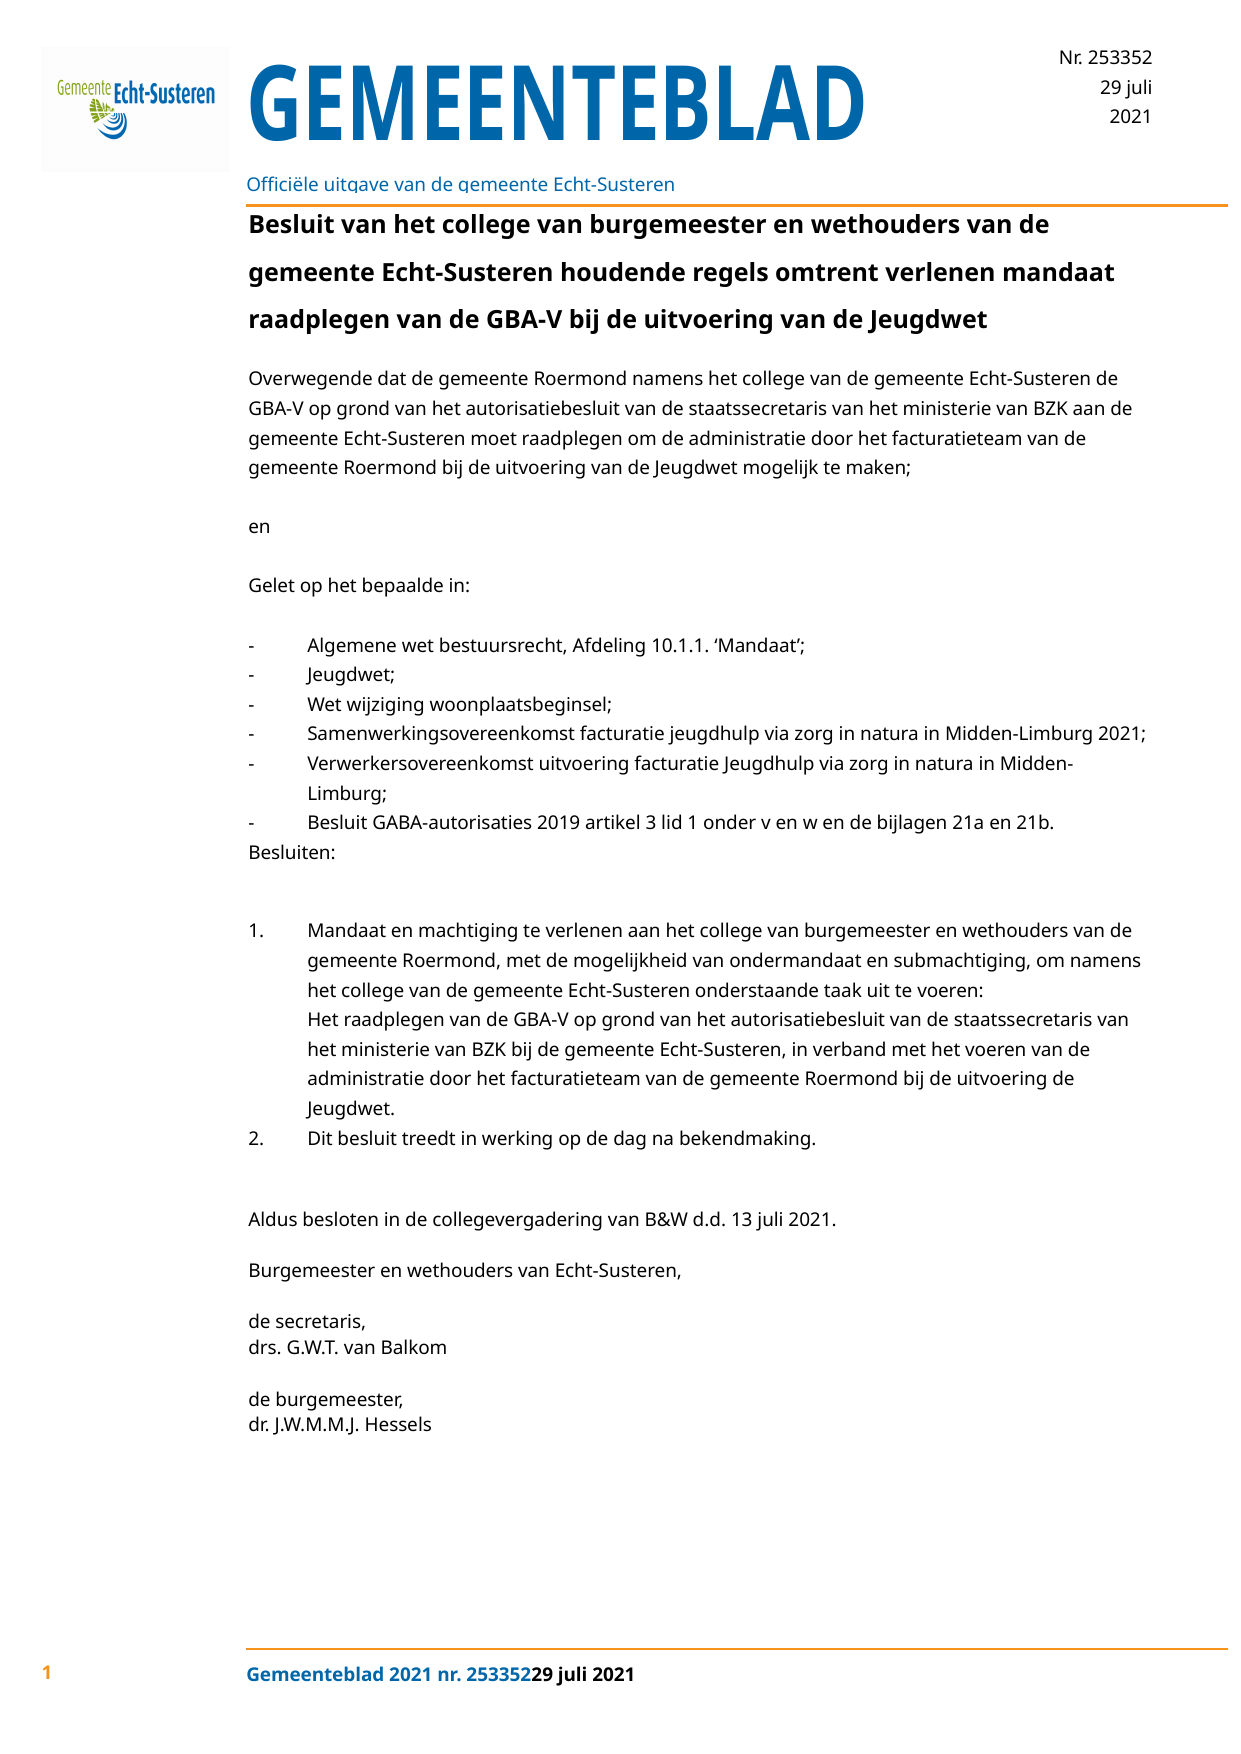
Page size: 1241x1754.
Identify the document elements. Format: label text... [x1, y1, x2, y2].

list Dit besluit treedt in werking op de dag na bekendmaking. [248, 1125, 1152, 1151]
list Wet wijziging woonplaatsbeginsel; [248, 691, 1152, 717]
list Besluit GABA-autorisaties 2019 artikel 3 lid 1 onder v en w en de bijlagen 21a en 21b. [248, 809, 1152, 835]
text Besluit van het college van burgemeester en wethouders van de gemeente Echt-Susteren houdende regels omtrent verlenen mandaat raadplegen van de GBA-V bij de uitvoering van de Jeugdwet [248, 207, 1152, 336]
list Samenwerkingsovereenkomst facturatie jeugdhulp via zorg in natura in Midden-Limburg 2021; [248, 721, 1152, 746]
list Jeugdwet; [248, 661, 1152, 687]
list Mandaat en machtiging te verlenen aan het college van burgemeester en wethouders van de gemeente Roermond, met de mogelijkheid van ondermandaat en submachtiging, om namens het college van de gemeente Echt-Susteren onderstaande taak uit te voeren: [248, 918, 1152, 1003]
list Verwerkersovereenkomst uitvoering facturatie Jeugdhulp via zorg in natura in Midden-Limburg; [248, 750, 1152, 805]
text de burgemeester, [248, 1386, 1152, 1412]
text Burgemeester en wethouders van Echt-Susteren, [248, 1257, 1152, 1283]
text dr. J.W.M.M.J. Hessels [248, 1412, 1152, 1437]
text Aldus besloten in de collegevergadering van B&W d.d. 13 juli 2021. [248, 1206, 1152, 1232]
text drs. G.W.T. van Balkom [248, 1334, 1152, 1360]
list Het raadplegen van de GBA-V op grond van het autorisatiebesluit van de staatssecretaris van het ministerie van BZK bij de gemeente Echt-Susteren, in verband met het voeren van de administratie door het facturatieteam van de gemeente Roermond bij de uitvoering de Jeugdwet. [248, 1006, 1152, 1121]
list Algemene wet bestuursrecht, Afdeling 10.1.1. ‘Mandaat’; [248, 632, 1152, 657]
picture [41, 47, 231, 172]
text de secretaris, [248, 1309, 1152, 1334]
text Gelet op het bepaalde in: [248, 573, 1152, 598]
text Overwegende dat de gemeente Roermond namens het college van de gemeente Echt-Susteren de GBA-V op grond van het autorisatiebesluit van de staatssecretaris van het ministerie van BZK aan de gemeente Echt-Susteren moet raadplegen om de administratie door het facturatieteam van de gemeente Roermond bij de uitvoering van de Jeugdwet mogelijk te maken; [248, 366, 1152, 480]
text Besluiten: [248, 839, 1152, 864]
text en [248, 513, 1152, 539]
